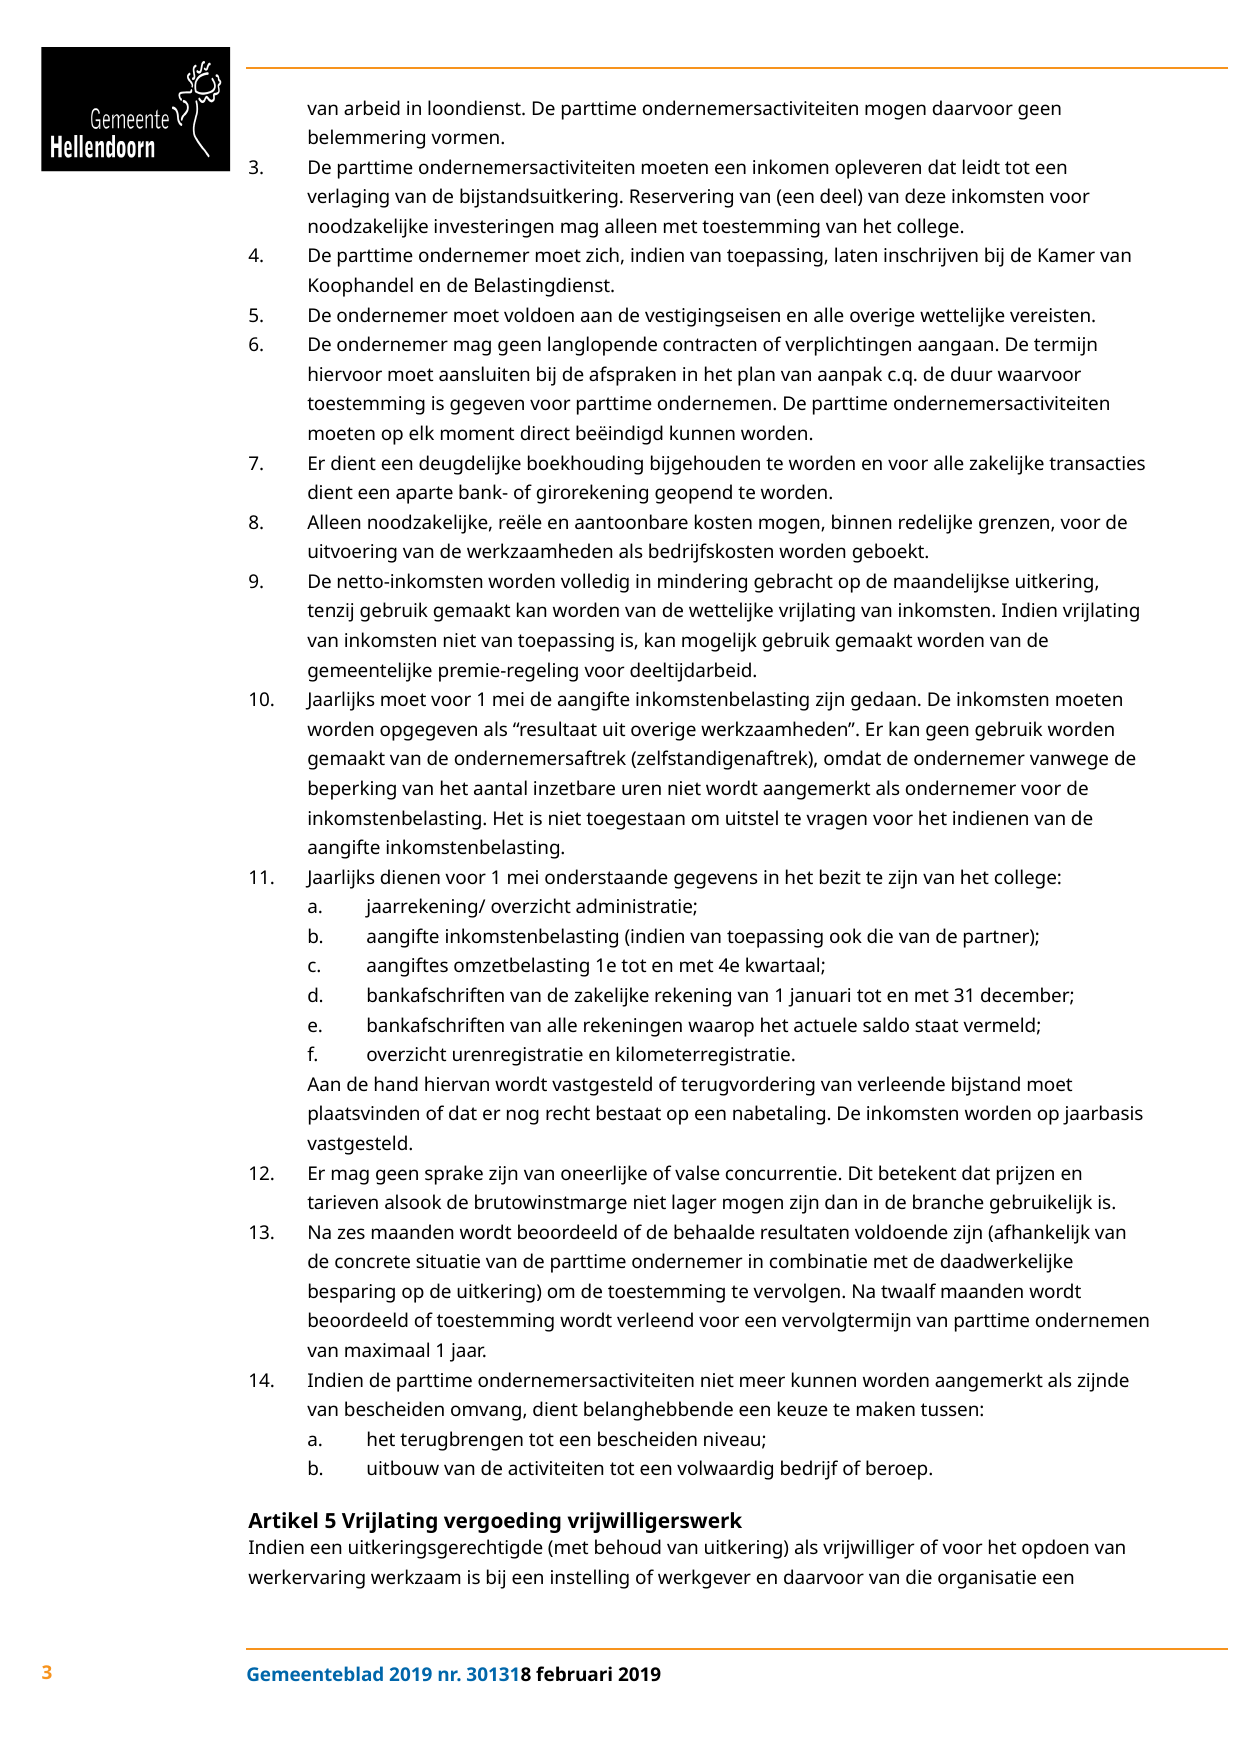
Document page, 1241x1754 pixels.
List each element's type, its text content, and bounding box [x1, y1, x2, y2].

list jaarrekening/ overzicht administratie; [307, 893, 1152, 919]
list van arbeid in loondienst. De parttime ondernemersactiviteiten mogen daarvoor geen belemmering vormen. [248, 95, 1152, 150]
list bankafschriften van de zakelijke rekening van 1 januari tot en met 31 december; [307, 982, 1152, 1008]
text Indien een uitkeringsgerechtigde (met behoud van uitkering) als vrijwilliger of voor het opdoen van werkervaring werkzaam is bij een instelling of werkgever en daarvoor van die organisatie een [248, 1534, 1152, 1590]
list overzicht urenregistratie en kilometerregistratie. [307, 1041, 1152, 1067]
list De ondernemer mag geen langlopende contracten of verplichtingen aangaan. De termijn hiervoor moet aansluiten bij de afspraken in het plan van aanpak c.q. de duur waarvoor toestemming is gegeven voor parttime ondernemen. De parttime ondernemersactiviteiten moeten op elk moment direct beëindigd kunnen worden. [248, 331, 1152, 446]
list Er mag geen sprake zijn van oneerlijke of valse concurrentie. Dit betekent dat prijzen en tarieven alsook de brutowinstmarge niet lager mogen zijn dan in de branche gebruikelijk is. [248, 1160, 1152, 1215]
list uitbouw van de activiteiten tot een volwaardig bedrijf of beroep. [307, 1456, 1152, 1481]
list Er dient een deugdelijke boekhouding bijgehouden te worden en voor alle zakelijke transacties dient een aparte bank- of girorekening geopend te worden. [248, 450, 1152, 505]
list Jaarlijks dienen voor 1 mei onderstaande gegevens in het bezit te zijn van het college: [248, 864, 1152, 890]
list aangiftes omzetbelasting 1e tot en met 4e kwartaal; [307, 953, 1152, 978]
list De parttime ondernemer moet zich, indien van toepassing, laten inschrijven bij de Kamer van Koophandel en de Belastingdienst. [248, 243, 1152, 298]
list Indien de parttime ondernemersactiviteiten niet meer kunnen worden aangemerkt als zijnde van bescheiden omvang, dient belanghebbende een keuze te maken tussen: [248, 1367, 1152, 1422]
list het terugbrengen tot een bescheiden niveau; [307, 1426, 1152, 1452]
picture [41, 47, 231, 172]
list Aan de hand hiervan wordt vastgesteld of terugvordering van verleende bijstand moet plaatsvinden of dat er nog recht bestaat op een nabetaling. De inkomsten worden op jaarbasis vastgesteld. [248, 1071, 1152, 1156]
list Na zes maanden wordt beoordeeld of de behaalde resultaten voldoende zijn (afhankelijk van de concrete situatie van de parttime ondernemer in combinatie met de daadwerkelijke besparing op de uitkering) om de toestemming te vervolgen. Na twaalf maanden wordt beoordeeld of toestemming wordt verleend voor een vervolgtermijn van parttime ondernemen van maximaal 1 jaar. [248, 1219, 1152, 1363]
list Alleen noodzakelijke, reële en aantoonbare kosten mogen, binnen redelijke grenzen, voor de uitvoering van de werkzaamheden als bedrijfskosten worden geboekt. [248, 509, 1152, 564]
list De ondernemer moet voldoen aan de vestigingseisen en alle overige wettelijke vereisten. [248, 302, 1152, 328]
list bankafschriften van alle rekeningen waarop het actuele saldo staat vermeld; [307, 1012, 1152, 1038]
list De netto-inkomsten worden volledig in mindering gebracht op de maandelijkse uitkering, tenzij gebruik gemaakt kan worden van de wettelijke vrijlating van inkomsten. Indien vrijlating van inkomsten niet van toepassing is, kan mogelijk gebruik gemaakt worden van de gemeentelijke premie-regeling voor deeltijdarbeid. [248, 568, 1152, 683]
text Artikel 5 Vrijlating vergoeding vrijwilligerswerk [248, 1506, 1152, 1534]
list aangifte inkomstenbelasting (indien van toepassing ook die van de partner); [307, 923, 1152, 949]
list De parttime ondernemersactiviteiten moeten een inkomen opleveren dat leidt tot een verlaging van de bijstandsuitkering. Reservering van (een deel) van deze inkomsten voor noodzakelijke investeringen mag alleen met toestemming van het college. [248, 154, 1152, 239]
list Jaarlijks moet voor 1 mei de aangifte inkomstenbelasting zijn gedaan. De inkomsten moeten worden opgegeven als “resultaat uit overige werkzaamheden”. Er kan geen gebruik worden gemaakt van de ondernemersaftrek (zelfstandigenaftrek), omdat de ondernemer vanwege de beperking van het aantal inzetbare uren niet wordt aangemerkt als ondernemer voor de inkomstenbelasting. Het is niet toegestaan om uitstel te vragen voor het indienen van de aangifte inkomstenbelasting. [248, 686, 1152, 860]
